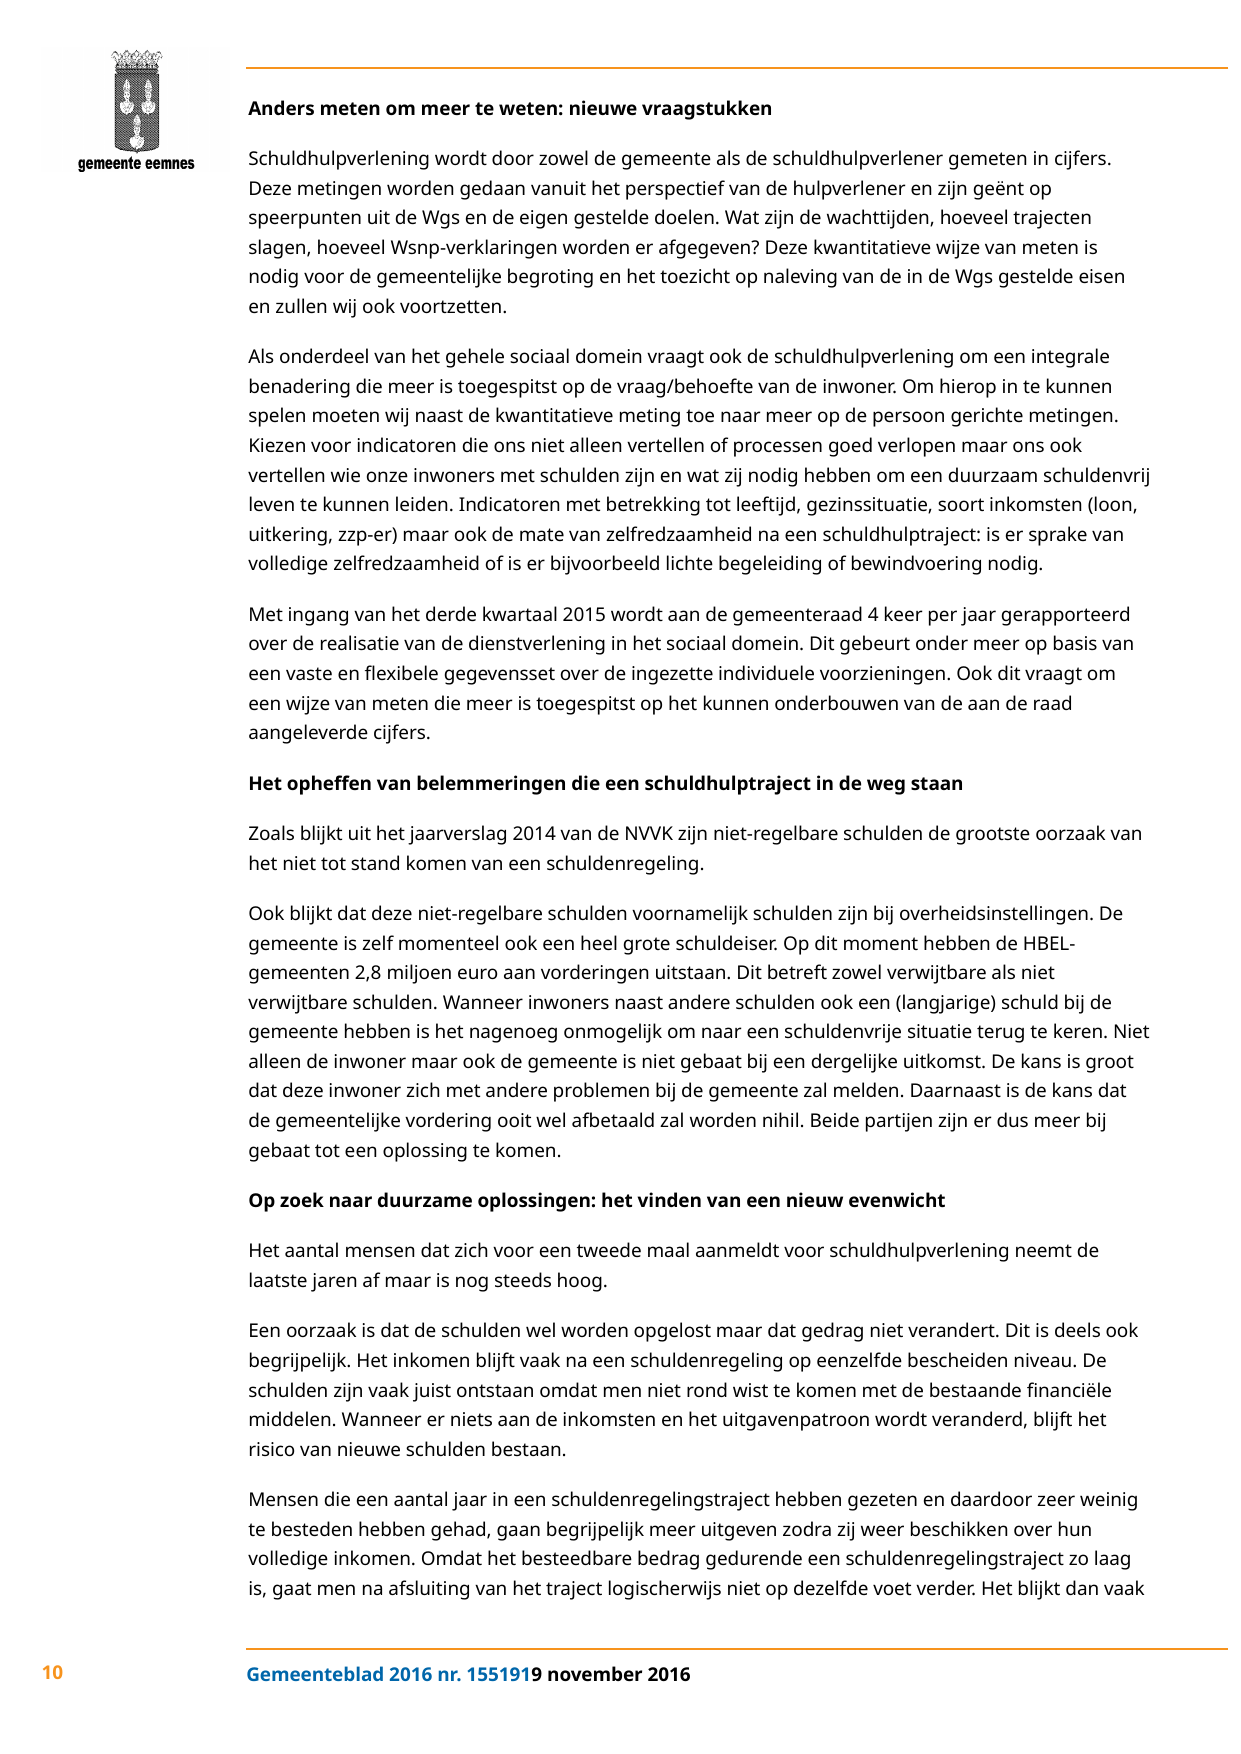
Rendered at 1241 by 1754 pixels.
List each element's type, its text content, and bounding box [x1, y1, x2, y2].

text Het opheffen van belemmeringen die een schuldhulptraject in de weg staan [248, 770, 1152, 796]
text Met ingang van het derde kwartaal 2015 wordt aan de gemeenteraad 4 keer per jaar gerapporteerd over de realisatie van de dienstverlening in het sociaal domein. Dit gebeurt onder meer op basis van een vaste en flexibele gegevensset over de ingezette individuele voorzieningen. Ook dit vraagt om een wijze van meten die meer is toegespitst op het kunnen onderbouwen van de aan de raad aangeleverde cijfers. [248, 601, 1152, 745]
text Anders meten om meer te weten: nieuwe vraagstukken [248, 95, 1152, 121]
text Mensen die een aantal jaar in een schuldenregelingstraject hebben gezeten en daardoor zeer weinig te besteden hebben gehad, gaan begrijpelijk meer uitgeven zodra zij weer beschikken over hun volledige inkomen. Omdat het besteedbare bedrag gedurende een schuldenregelingstraject zo laag is, gaat men na afsluiting van het traject logischerwijs niet op dezelfde voet verder. Het blijkt dan vaak [248, 1486, 1152, 1601]
text Het aantal mensen dat zich voor een tweede maal aanmeldt voor schuldhulpverlening neemt de laatste jaren af maar is nog steeds hoog. [248, 1238, 1152, 1293]
text Op zoek naar duurzame oplossingen: het vinden van een nieuw evenwicht [248, 1187, 1152, 1213]
text Schuldhulpverlening wordt door zowel de gemeente als de schuldhulpverlener gemeten in cijfers. Deze metingen worden gedaan vanuit het perspectief van de hulpverlener en zijn geënt op speerpunten uit de Wgs en de eigen gestelde doelen. Wat zijn de wachttijden, hoeveel trajecten slagen, hoeveel Wsnp-verklaringen worden er afgegeven? Deze kwantitatieve wijze van meten is nodig voor de gemeentelijke begroting en het toezicht op naleving van de in de Wgs gestelde eisen en zullen wij ook voortzetten. [248, 145, 1152, 319]
picture [41, 47, 231, 172]
text Ook blijkt dat deze niet-regelbare schulden voornamelijk schulden zijn bij overheidsinstellingen. De gemeente is zelf momenteel ook een heel grote schuldeiser. Op dit moment hebben de HBEL-gemeenten 2,8 miljoen euro aan vorderingen uitstaan. Dit betreft zowel verwijtbare als niet verwijtbare schulden. Wanneer inwoners naast andere schulden ook een (langjarige) schuld bij de gemeente hebben is het nagenoeg onmogelijk om naar een schuldenvrije situatie terug te keren. Niet alleen de inwoner maar ook de gemeente is niet gebaat bij een dergelijke uitkomst. De kans is groot dat deze inwoner zich met andere problemen bij de gemeente zal melden. Daarnaast is de kans dat de gemeentelijke vordering ooit wel afbetaald zal worden nihil. Beide partijen zijn er dus meer bij gebaat tot een oplossing te komen. [248, 900, 1152, 1163]
text Als onderdeel van het gehele sociaal domein vraagt ook de schuldhulpverlening om een integrale benadering die meer is toegespitst op de vraag/behoefte van de inwoner. Om hierop in te kunnen spelen moeten wij naast de kwantitatieve meting toe naar meer op de persoon gerichte metingen. Kiezen voor indicatoren die ons niet alleen vertellen of processen goed verlopen maar ons ook vertellen wie onze inwoners met schulden zijn en wat zij nodig hebben om een duurzaam schuldenvrij leven te kunnen leiden. Indicatoren met betrekking tot leeftijd, gezinssituatie, soort inkomsten (loon, uitkering, zzp-er) maar ook de mate van zelfredzaamheid na een schuldhulptraject: is er sprake van volledige zelfredzaamheid of is er bijvoorbeeld lichte begeleiding of bewindvoering nodig. [248, 343, 1152, 576]
text Zoals blijkt uit het jaarverslag 2014 van de NVVK zijn niet-regelbare schulden de grootste oorzaak van het niet tot stand komen van een schuldenregeling. [248, 820, 1152, 876]
text Een oorzaak is dat de schulden wel worden opgelost maar dat gedrag niet verandert. Dit is deels ook begrijpelijk. Het inkomen blijft vaak na een schuldenregeling op eenzelfde bescheiden niveau. De schulden zijn vaak juist ontstaan omdat men niet rond wist te komen met de bestaande financiële middelen. Wanneer er niets aan de inkomsten en het uitgavenpatroon wordt veranderd, blijft het risico van nieuwe schulden bestaan. [248, 1318, 1152, 1462]
